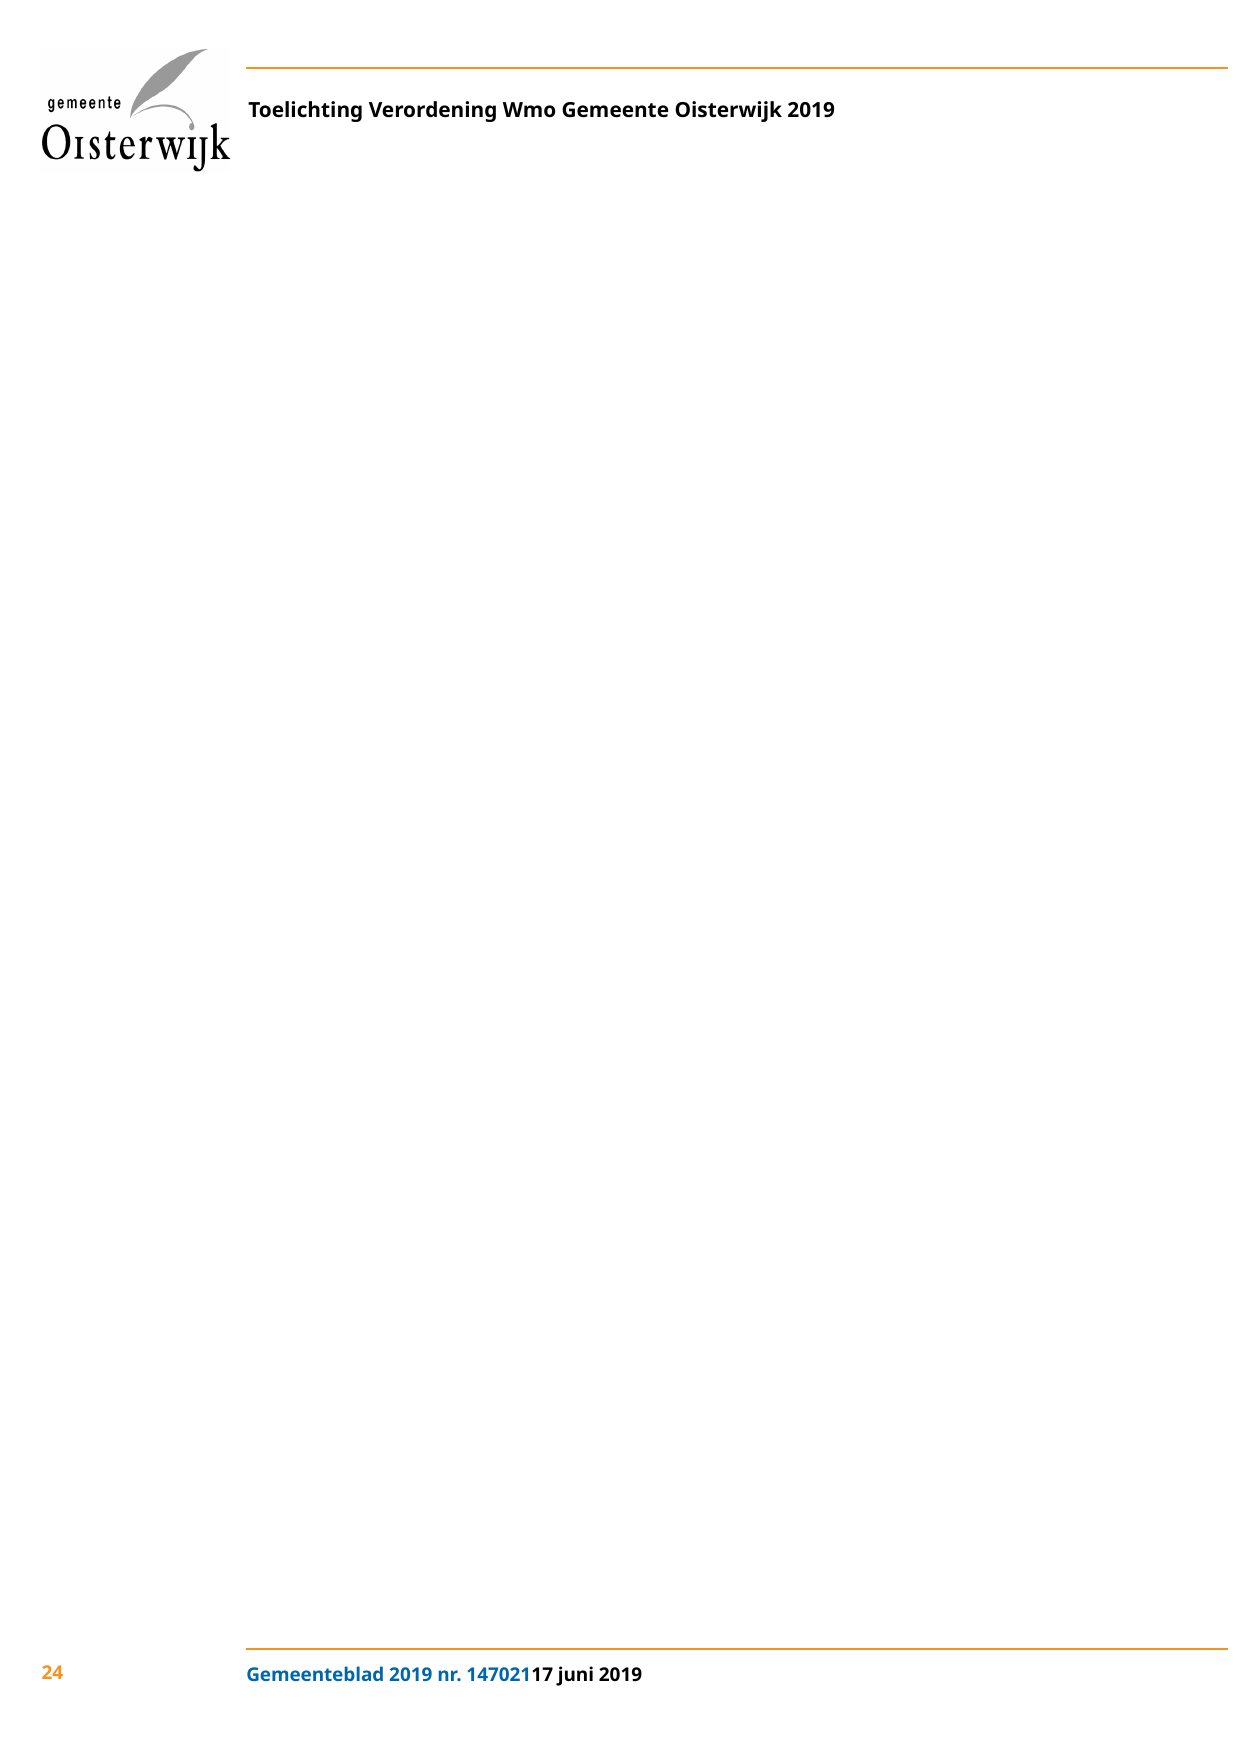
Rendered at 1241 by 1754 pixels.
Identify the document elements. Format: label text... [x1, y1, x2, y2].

text Toelichting Verordening Wmo Gemeente Oisterwijk 2019 [248, 95, 1152, 123]
picture [41, 47, 231, 172]
